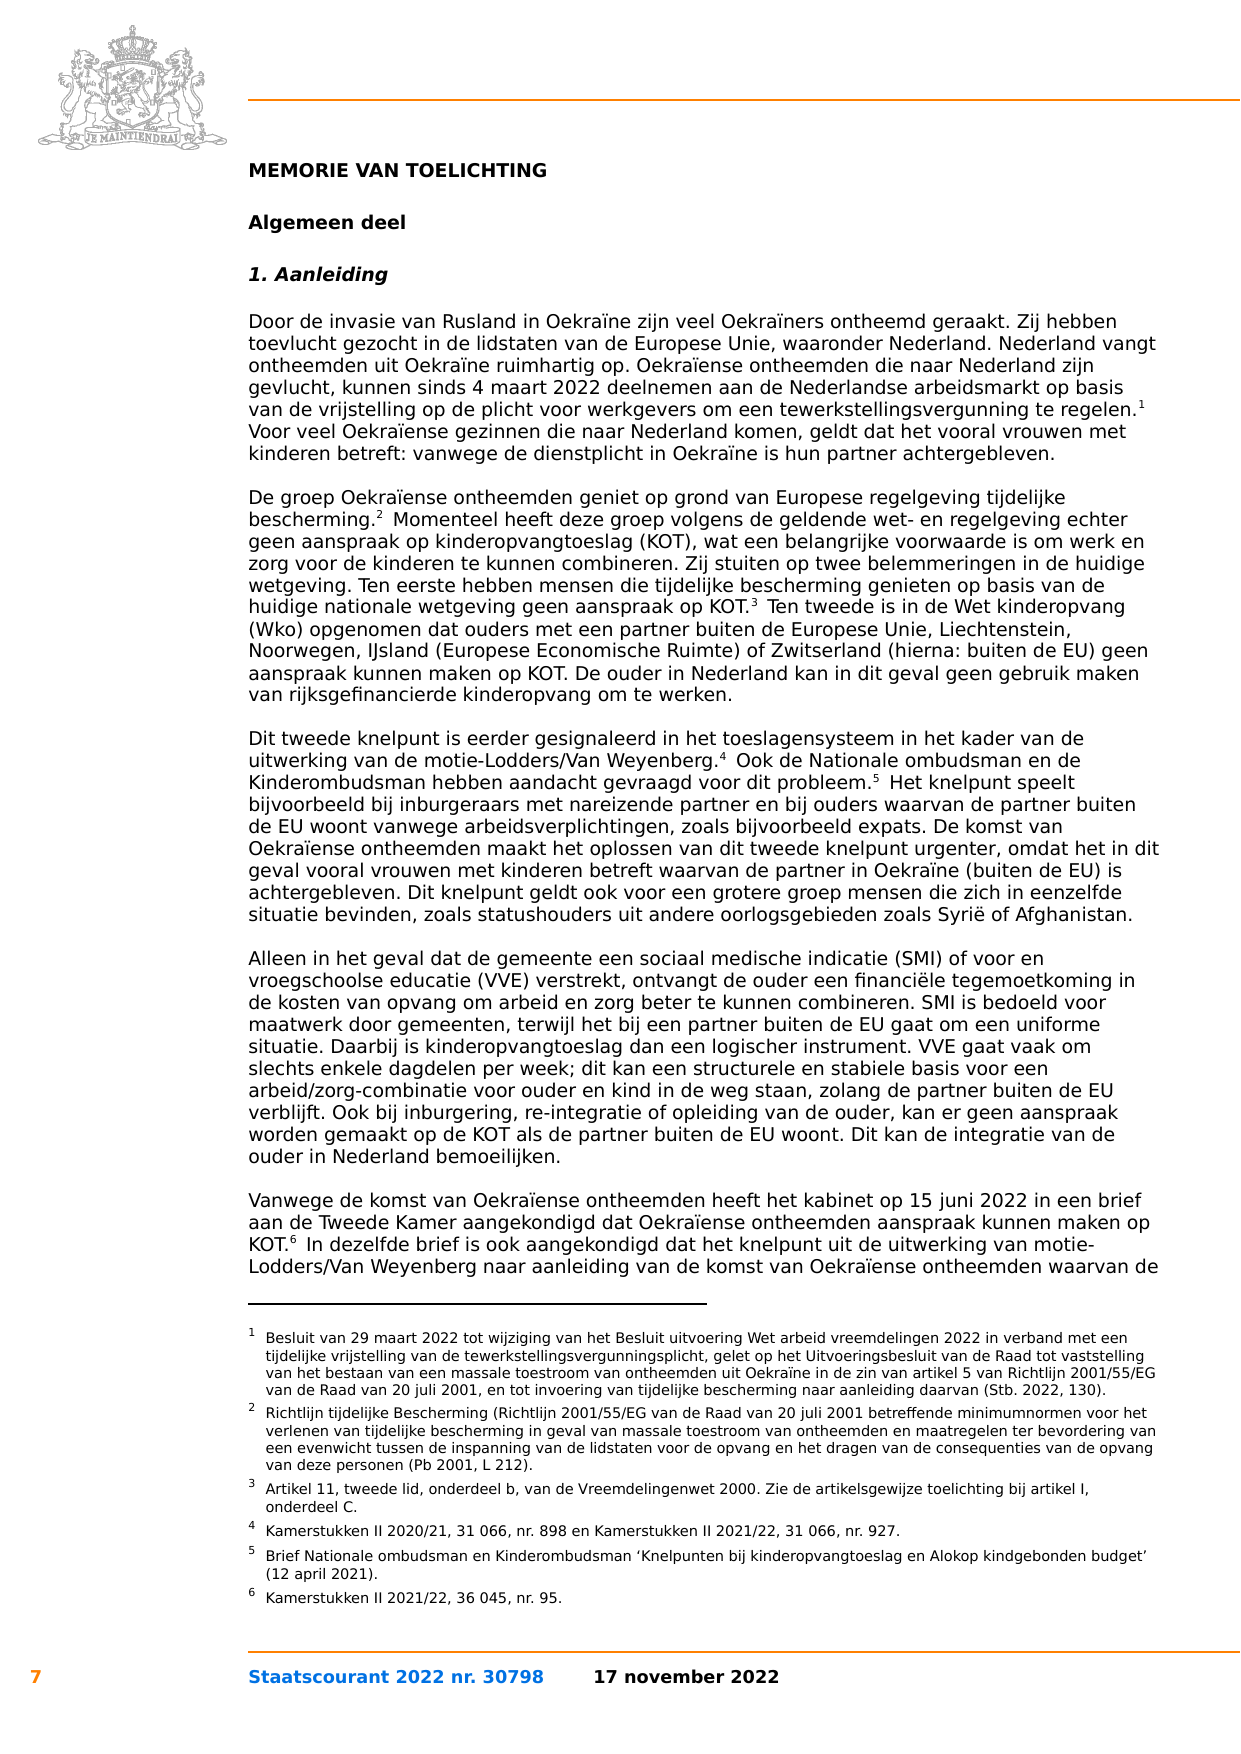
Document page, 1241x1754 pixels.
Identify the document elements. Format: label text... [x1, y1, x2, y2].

picture [38, 25, 227, 150]
text Besluit van 29 maart 2022 tot wijziging van het Besluit uitvoering Wet arbeid vreemdelingen 2022 in verband met een tijdelijke vrijstelling van de tewerkstellingsvergunningsplicht, gelet op het Uitvoeringsbesluit van de Raad tot vaststelling van het bestaan van een massale toestroom van ontheemden uit Oekraïne in de zin van artikel 5 van Richtlijn 2001/55/EG van de Raad van 20 juli 2001, en tot invoering van tijdelijke bescherming naar aanleiding daarvan (Stb. 2022, 130). [248, 1326, 1163, 1398]
subtitle 1. Aanleiding [248, 264, 1163, 286]
text Richtlĳn tijdelijke Bescherming (Richtlĳn 2001/55/EG van de Raad van 20 juli 2001 betreffende minimumnormen voor het verlenen van tijdelijke bescherming in geval van massale toestroom van ontheemden en maatregelen ter bevordering van een evenwicht tussen de inspanning van de lidstaten voor de opvang en het dragen van de consequenties van de opvang van deze personen (Pb 2001, L 212). [248, 1401, 1163, 1474]
subtitle MEMORIE VAN TOELICHTING [248, 160, 1163, 182]
text Kamerstukken II 2021/22, 36 045, nr. 95. [248, 1586, 1163, 1608]
text Alleen in het geval dat de gemeente een sociaal medische indicatie (SMI) of voor en vroegschoolse educatie (VVE) verstrekt, ontvangt de ouder een financiële tegemoetkoming in de kosten van opvang om arbeid en zorg beter te kunnen combineren. SMI is bedoeld voor maatwerk door gemeenten, terwijl het bij een partner buiten de EU gaat om een uniforme situatie. Daarbij is kinderopvangtoeslag dan een logischer instrument. VVE gaat vaak om slechts enkele dagdelen per week; dit kan een structurele en stabiele basis voor een arbeid/zorg-combinatie voor ouder en kind in de weg staan, zolang de partner buiten de EU verblijft. Ook bij inburgering, re-integratie of opleiding van de ouder, kan er geen aanspraak worden gemaakt op de KOT als de partner buiten de EU woont. Dit kan de integratie van de ouder in Nederland bemoeilijken. [248, 948, 1163, 1168]
text Dit tweede knelpunt is eerder gesignaleerd in het toeslagensysteem in het kader van de uitwerking van de motie-Lodders/Van Weyenberg. Ook de Nationale ombudsman en de Kinderombudsman hebben aandacht gevraagd voor dit probleem. Het knelpunt speelt bijvoorbeeld bij inburgeraars met nareizende partner en bij ouders waarvan de partner buiten de EU woont vanwege arbeidsverplichtingen, zoals bijvoorbeeld expats. De komst van Oekraïense ontheemden maakt het oplossen van dit tweede knelpunt urgenter, omdat het in dit geval vooral vrouwen met kinderen betreft waarvan de partner in Oekraïne (buiten de EU) is achtergebleven. Dit knelpunt geldt ook voor een grotere groep mensen die zich in eenzelfde situatie bevinden, zoals statushouders uit andere oorlogsgebieden zoals Syrië of Afghanistan. [248, 728, 1163, 926]
text Kamerstukken II 2020/21, 31 066, nr. 898 en Kamerstukken II 2021/22, 31 066, nr. 927. [248, 1519, 1163, 1541]
text Brief Nationale ombudsman en Kinderombudsman ‘Knelpunten bij kinderopvangtoeslag en Alokop kindgebonden budget’ (12 april 2021). [248, 1544, 1163, 1583]
text De groep Oekraïense ontheemden geniet op grond van Europese regelgeving tijdelijke bescherming. Momenteel heeft deze groep volgens de geldende wet- en regelgeving echter geen aanspraak op kinderopvangtoeslag (KOT), wat een belangrijke voorwaarde is om werk en zorg voor de kinderen te kunnen combineren. Zij stuiten op twee belemmeringen in de huidige wetgeving. Ten eerste hebben mensen die tijdelijke bescherming genieten op basis van de huidige nationale wetgeving geen aanspraak op KOT. Ten tweede is in de Wet kinderopvang (Wko) opgenomen dat ouders met een partner buiten de Europese Unie, Liechtenstein, Noorwegen, IJsland (Europese Economische Ruimte) of Zwitserland (hierna: buiten de EU) geen aanspraak kunnen maken op KOT. De ouder in Nederland kan in dit geval geen gebruik maken van rijksgefinancierde kinderopvang om te werken. [248, 487, 1163, 706]
subtitle Algemeen deel [248, 212, 1163, 234]
text Vanwege de komst van Oekraïense ontheemden heeft het kabinet op 15 juni 2022 in een brief aan de Tweede Kamer aangekondigd dat Oekraïense ontheemden aanspraak kunnen maken op KOT. In dezelfde brief is ook aangekondigd dat het knelpunt uit de uitwerking van motie-Lodders/Van Weyenberg naar aanleiding van de komst van Oekraïense ontheemden waarvan de [248, 1189, 1163, 1277]
text Artikel 11, tweede lid, onderdeel b, van de Vreemdelingenwet 2000. Zie de artikelsgewijze toelichting bij artikel I, onderdeel C. [248, 1477, 1163, 1516]
text Door de invasie van Rusland in Oekraïne zijn veel Oekraïners ontheemd geraakt. Zij hebben toevlucht gezocht in de lidstaten van de Europese Unie, waaronder Nederland. Nederland vangt ontheemden uit Oekraïne ruimhartig op. Oekraïense ontheemden die naar Nederland zijn gevlucht, kunnen sinds 4 maart 2022 deelnemen aan de Nederlandse arbeidsmarkt op basis van de vrijstelling op de plicht voor werkgevers om een tewerkstellingsvergunning te regelen. Voor veel Oekraïense gezinnen die naar Nederland komen, geldt dat het vooral vrouwen met kinderen betreft: vanwege de dienstplicht in Oekraïne is hun partner achtergebleven. [248, 311, 1163, 465]
